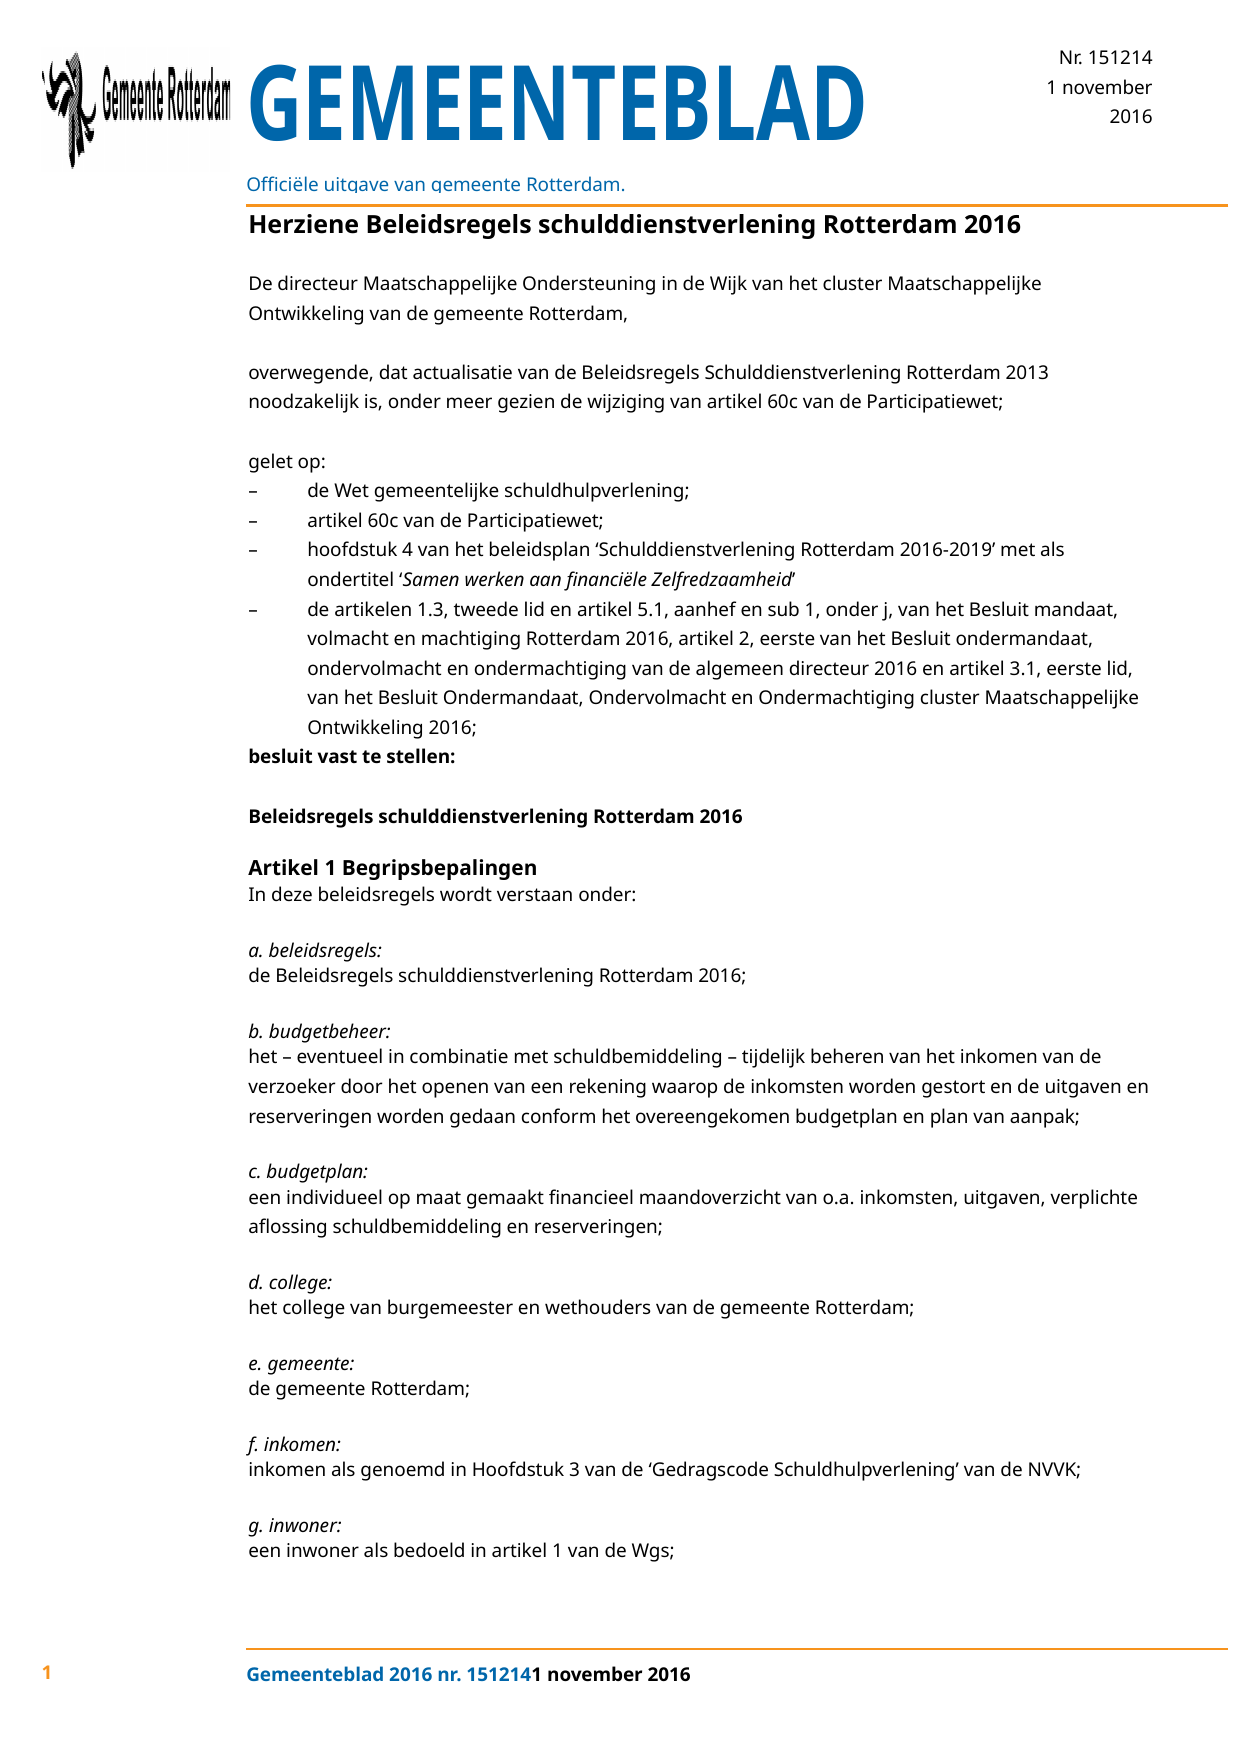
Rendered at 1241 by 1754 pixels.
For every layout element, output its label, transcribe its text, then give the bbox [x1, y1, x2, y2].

text een inwoner als bedoeld in artikel 1 van de Wgs; [248, 1538, 1152, 1563]
text het – eventueel in combinatie met schuldbemiddeling – tijdelijk beheren van het inkomen van de verzoeker door het openen van een rekening waarop de inkomsten worden gestort en de uitgaven en reserveringen worden gedaan conform het overeengekomen budgetplan en plan van aanpak; [248, 1044, 1152, 1129]
text e. gemeente: [248, 1350, 1152, 1376]
text De directeur Maatschappelijke Ondersteuning in de Wijk van het cluster Maatschappelijke Ontwikkeling van de gemeente Rotterdam, [248, 270, 1152, 326]
text gelet op: [248, 448, 1152, 473]
list de artikelen 1.3, tweede lid en artikel 5.1, aanhef en sub 1, onder j, van het Besluit mandaat, volmacht en machtiging Rotterdam 2016, artikel 2, eerste van het Besluit ondermandaat, ondervolmacht en ondermachtiging van de algemeen directeur 2016 en artikel 3.1, eerste lid, van het Besluit Ondermandaat, Ondervolmacht en Ondermachtiging cluster Maatschappelijke Ontwikkeling 2016; [248, 596, 1152, 740]
text Beleidsregels schulddienstverlening Rotterdam 2016 [248, 803, 1152, 828]
list artikel 60c van de Participatiewet; [248, 507, 1152, 533]
text d. college: [248, 1269, 1152, 1294]
text f. inkomen: [248, 1431, 1152, 1457]
text overwegende, dat actualisatie van de Beleidsregels Schulddienstverlening Rotterdam 2013 noodzakelijk is, onder meer gezien de wijziging van artikel 60c van de Participatiewet; [248, 359, 1152, 414]
text het college van burgemeester en wethouders van de gemeente Rotterdam; [248, 1294, 1152, 1320]
text c. budgetplan: [248, 1158, 1152, 1184]
text Artikel 1 Begripsbepalingen [248, 853, 1152, 882]
text g. inwoner: [248, 1512, 1152, 1538]
text Herziene Beleidsregels schulddienstverlening Rotterdam 2016 [248, 207, 1152, 241]
text In deze beleidsregels wordt verstaan onder: [248, 882, 1152, 907]
list hoofdstuk 4 van het beleidsplan ‘Schulddienstverlening Rotterdam 2016-2019’ met als ondertitel ‘Samen werken aan financiële Zelfredzaamheid’ [248, 537, 1152, 592]
text de Beleidsregels schulddienstverlening Rotterdam 2016; [248, 963, 1152, 988]
text een individueel op maat gemaakt financieel maandoverzicht van o.a. inkomsten, uitgaven, verplichte aflossing schuldbemiddeling en reserveringen; [248, 1184, 1152, 1239]
text de gemeente Rotterdam; [248, 1376, 1152, 1401]
list de Wet gemeentelijke schuldhulpverlening; [248, 477, 1152, 503]
text a. beleidsregels: [248, 937, 1152, 963]
text besluit vast te stellen: [248, 744, 1152, 769]
picture [41, 47, 231, 172]
text inkomen als genoemd in Hoofdstuk 3 van de ‘Gedragscode Schuldhulpverlening’ van de NVVK; [248, 1457, 1152, 1482]
text b. budgetbeheer: [248, 1018, 1152, 1044]
